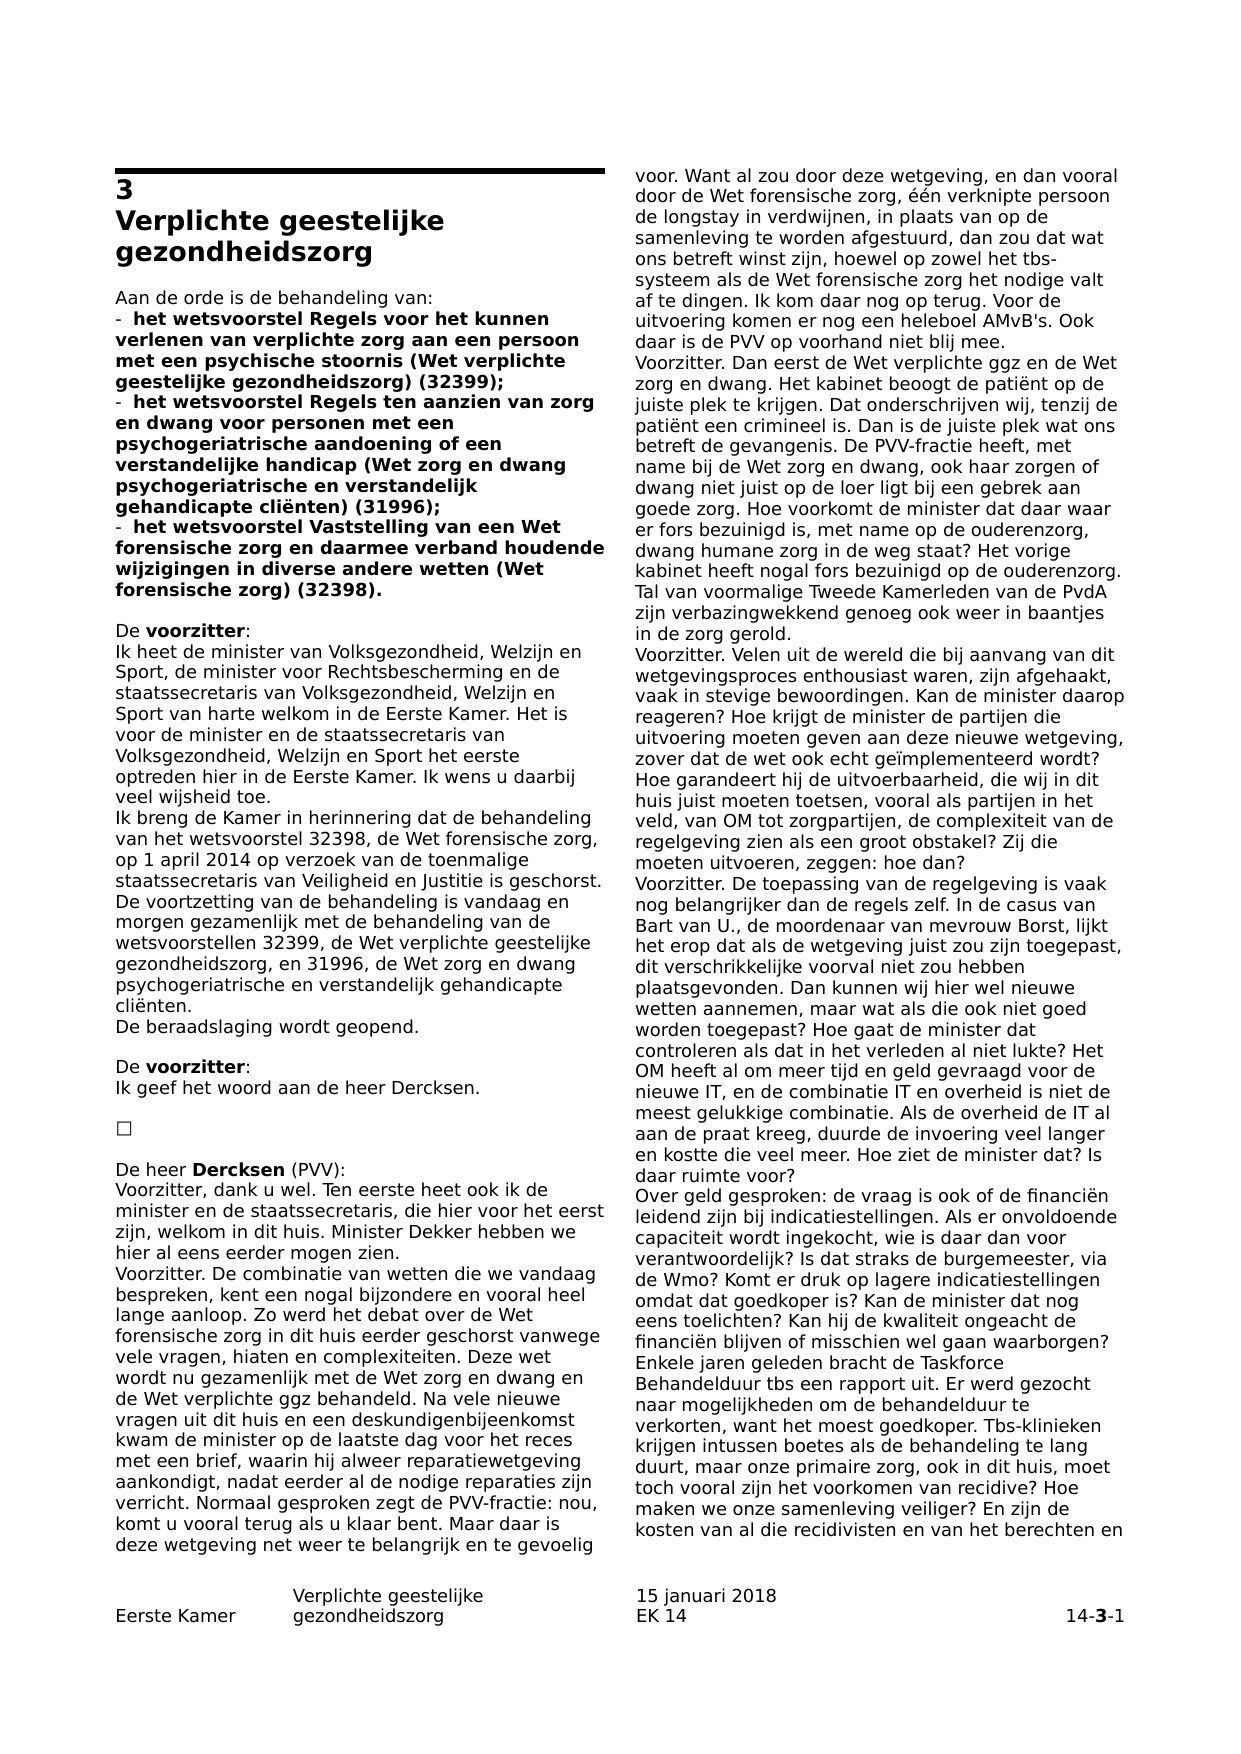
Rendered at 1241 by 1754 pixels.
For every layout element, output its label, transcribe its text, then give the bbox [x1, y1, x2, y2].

text Voorzitter. Velen uit de wereld die bij aanvang van dit wetgevingsproces enthousiast waren, zijn afgehaakt, vaak in stevige bewoordingen. Kan de minister daarop reageren? Hoe krijgt de minister de partijen die uitvoering moeten geven aan deze nieuwe wetgeving, zover dat de wet ook echt geïmplementeerd wordt? Hoe garandeert hij de uitvoerbaarheid, die wij in dit huis juist moeten toetsen, vooral als partijen in het veld, van OM tot zorgpartijen, de complexiteit van de regelgeving zien als een groot obstakel? Zij die moeten uitvoeren, zeggen: hoe dan? [635, 644, 1125, 874]
text voor. Want al zou door deze wetgeving, en dan vooral door de Wet forensische zorg, één verknipte persoon de longstay in verdwijnen, in plaats van op de samenleving te worden afgestuurd, dan zou dat wat ons betreft winst zijn, hoewel op zowel het tbs-systeem als de Wet forensische zorg het nodige valt af te dingen. Ik kom daar nog op terug. Voor de uitvoering komen er nog een heleboel AMvB's. Ook daar is de PVV op voorhand niet blij mee. [635, 165, 1125, 353]
text De beraadslaging wordt geopend. [115, 1016, 605, 1037]
list het wetsvoorstel Regels ten aanzien van zorg en dwang voor personen met een psychogeriatrische aandoening of een verstandelijke handicap (Wet zorg en dwang psychogeriatrische en verstandelijk gehandicapte cliënten) (31996); [115, 392, 605, 517]
text Voorzitter, dank u wel. Ten eerste heet ook ik de minister en de staatssecretaris, die hier voor het eerst zijn, welkom in dit huis. Minister Dekker hebben we hier al eens eerder mogen zien. [115, 1180, 605, 1263]
list het wetsvoorstel Vaststelling van een Wet forensische zorg en daarmee verband houdende wijzigingen in diverse andere wetten (Wet forensische zorg) (32398). [115, 517, 605, 601]
text Voorzitter. De combinatie van wetten die we vandaag bespreken, kent een nogal bijzondere en vooral heel lange aanloop. Zo werd het debat over de Wet forensische zorg in dit huis eerder geschorst vanwege vele vragen, hiaten en complexiteiten. Deze wet wordt nu gezamenlijk met de Wet zorg en dwang en de Wet verplichte ggz behandeld. Na vele nieuwe vragen uit dit huis en een deskundigenbijeenkomst kwam de minister op de laatste dag voor het reces met een brief, waarin hij alweer reparatiewetgeving aankondigt, nadat eerder al de nodige reparaties zijn verricht. Normaal gesproken zegt de PVV-fractie: nou, komt u vooral terug als u klaar bent. Maar daar is deze wetgeving net weer te belangrijk en te gevoelig [115, 1263, 605, 1555]
text Over geld gesproken: de vraag is ook of de financiën leidend zijn bij indicatiestellingen. Als er onvoldoende capaciteit wordt ingekocht, wie is daar dan voor verantwoordelijk? Is dat straks de burgemeester, via de Wmo? Komt er druk op lagere indicatiestellingen omdat dat goedkoper is? Kan de minister dat nog eens toelichten? Kan hij de kwaliteit ongeacht de financiën blijven of misschien wel gaan waarborgen? [635, 1186, 1125, 1353]
text Ik heet de minister van Volksgezondheid, Welzijn en Sport, de minister voor Rechtsbescherming en de staatssecretaris van Volksgezondheid, Welzijn en Sport van harte welkom in de Eerste Kamer. Het is voor de minister en de staatssecretaris van Volksgezondheid, Welzijn en Sport het eerste optreden hier in de Eerste Kamer. Ik wens u daarbij veel wijsheid toe. [115, 641, 605, 808]
text Enkele jaren geleden bracht de Taskforce Behandelduur tbs een rapport uit. Er werd gezocht naar mogelijkheden om de behandelduur te verkorten, want het moest goedkoper. Tbs-klinieken krijgen intussen boetes als de behandeling te lang duurt, maar onze primaire zorg, ook in dit huis, moet toch vooral zijn het voorkomen van recidive? Hoe maken we onze samenleving veiliger? En zijn de kosten van al die recidivisten en van het berechten en [635, 1353, 1125, 1540]
text De voorzitter: [115, 1057, 605, 1078]
text Voorzitter. De toepassing van de regelgeving is vaak nog belangrijker dan de regels zelf. In de casus van Bart van U., de moordenaar van mevrouw Borst, lijkt het erop dat als de wetgeving juist zou zijn toegepast, dit verschrikkelijke voorval niet zou hebben plaatsgevonden. Dan kunnen wij hier wel nieuwe wetten aannemen, maar wat als die ook niet goed worden toegepast? Hoe gaat de minister dat controleren als dat in het verleden al niet lukte? Het OM heeft al om meer tijd en geld gevraagd voor de nieuwe IT, en de combinatie IT en overheid is niet de meest gelukkige combinatie. Als de overheid de IT al aan de praat kreeg, duurde de invoering veel langer en kostte die veel meer. Hoe ziet de minister dat? Is daar ruimte voor? [635, 874, 1125, 1186]
text Aan de orde is de behandeling van: [115, 288, 605, 309]
text Ik breng de Kamer in herinnering dat de behandeling van het wetsvoorstel 32398, de Wet forensische zorg, op 1 april 2014 op verzoek van de toenmalige staatssecretaris van Veiligheid en Justitie is geschorst. De voortzetting van de behandeling is vandaag en morgen gezamenlijk met de behandeling van de wetsvoorstellen 32399, de Wet verplichte geestelijke gezondheidszorg, en 31996, de Wet zorg en dwang psychogeriatrische en verstandelijk gehandicapte cliënten. [115, 808, 605, 1016]
text ⬜ [115, 1119, 605, 1139]
text De voorzitter: [115, 621, 605, 641]
title 3 Verplichte geestelijke gezondheidszorg [115, 174, 605, 268]
text Voorzitter. Dan eerst de Wet verplichte ggz en de Wet zorg en dwang. Het kabinet beoogt de patiënt op de juiste plek te krijgen. Dat onderschrijven wij, tenzij de patiënt een crimineel is. Dan is de juiste plek wat ons betreft de gevangenis. De PVV-fractie heeft, met name bij de Wet zorg en dwang, ook haar zorgen of dwang niet juist op de loer ligt bij een gebrek aan goede zorg. Hoe voorkomt de minister dat daar waar er fors bezuinigd is, met name op de ouderenzorg, dwang humane zorg in de weg staat? Het vorige kabinet heeft nogal fors bezuinigd op de ouderenzorg. Tal van voormalige Tweede Kamerleden van de PvdA zijn verbazingwekkend genoeg ook weer in baantjes in de zorg gerold. [635, 353, 1125, 644]
text Ik geef het woord aan de heer Dercksen. [115, 1078, 605, 1099]
text De heer Dercksen (PVV): [115, 1159, 605, 1180]
list het wetsvoorstel Regels voor het kunnen verlenen van verplichte zorg aan een persoon met een psychische stoornis (Wet verplichte geestelijke gezondheidszorg) (32399); [115, 309, 605, 392]
